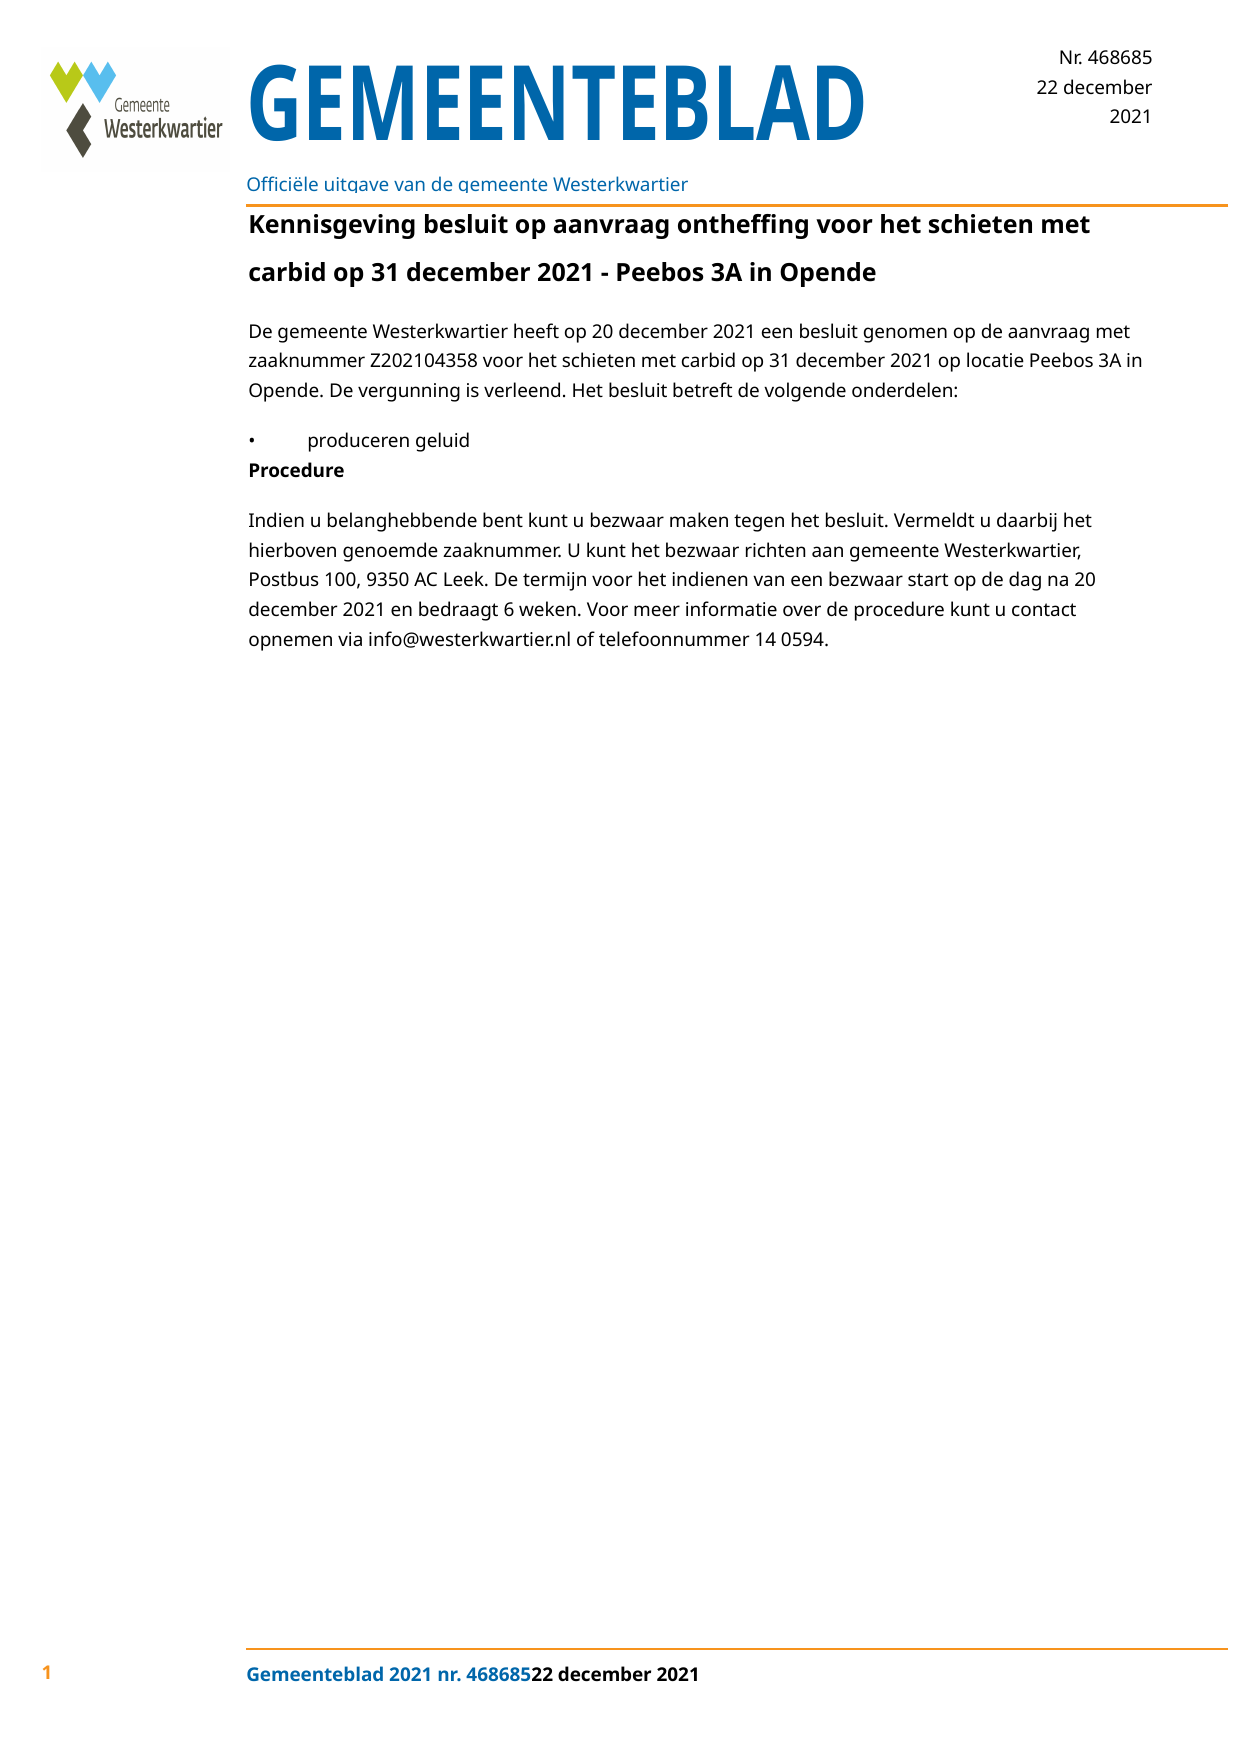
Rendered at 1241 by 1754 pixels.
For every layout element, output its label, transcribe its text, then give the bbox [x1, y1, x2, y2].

list produceren geluid [248, 427, 1152, 453]
text Kennisgeving besluit op aanvraag ontheffing voor het schieten met carbid op 31 december 2021 - Peebos 3A in Opende [248, 207, 1152, 288]
text De gemeente Westerkwartier heeft op 20 december 2021 een besluit genomen op de aanvraag met zaaknummer Z202104358 voor het schieten met carbid op 31 december 2021 op locatie Peebos 3A in Opende. De vergunning is verleend. Het besluit betreft de volgende onderdelen: [248, 318, 1152, 403]
text Procedure [248, 457, 1152, 483]
text Indien u belanghebbende bent kunt u bezwaar maken tegen het besluit. Vermeldt u daarbij het hierboven genoemde zaaknummer. U kunt het bezwaar richten aan gemeente Westerkwartier, Postbus 100, 9350 AC Leek. De termijn voor het indienen van een bezwaar start op de dag na 20 december 2021 en bedraagt 6 weken. Voor meer informatie over de procedure kunt u contact opnemen via info@westerkwartier.nl of telefoonnummer 14 0594. [248, 507, 1152, 652]
picture [41, 47, 231, 172]
